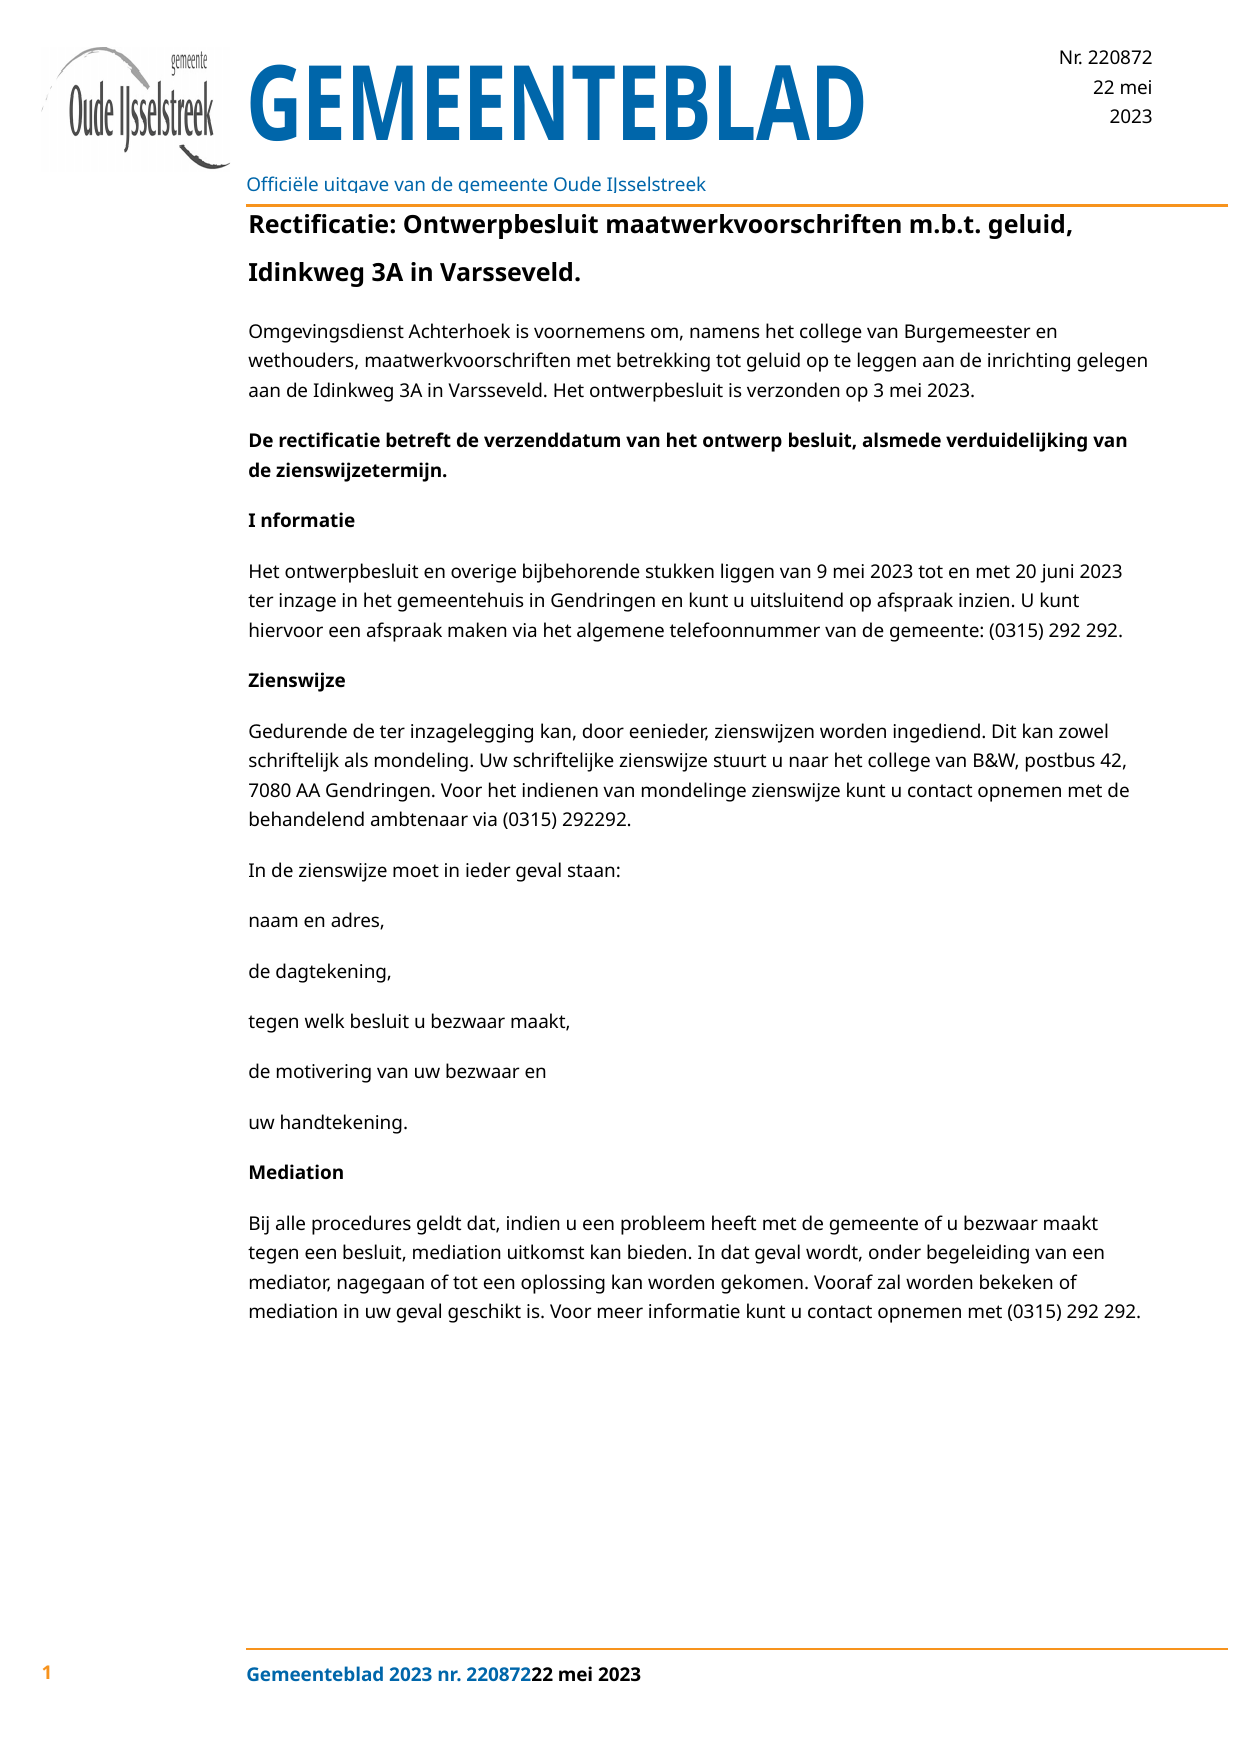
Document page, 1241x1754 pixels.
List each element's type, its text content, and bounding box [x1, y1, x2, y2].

text Mediation [248, 1159, 1152, 1185]
text tegen welk besluit u bezwaar maakt, [248, 1008, 1152, 1034]
text Zienswijze [248, 667, 1152, 693]
text I nformatie [248, 507, 1152, 533]
text De rectificatie betreft de verzenddatum van het ontwerp besluit, alsmede verduidelijking van de zienswijzetermijn. [248, 427, 1152, 483]
text de dagtekening, [248, 958, 1152, 984]
text Gedurende de ter inzagelegging kan, door eenieder, zienswijzen worden ingediend. Dit kan zowel schriftelijk als mondeling. Uw schriftelijke zienswijze stuurt u naar het college van B&W, postbus 42, 7080 AA Gendringen. Voor het indienen van mondelinge zienswijze kunt u contact opnemen met de behandelend ambtenaar via (0315) 292292. [248, 718, 1152, 832]
text Rectificatie: Ontwerpbesluit maatwerkvoorschriften m.b.t. geluid, Idinkweg 3A in Varsseveld. [248, 207, 1152, 288]
text Omgevingsdienst Achterhoek is voornemens om, namens het college van Burgemeester en wethouders, maatwerkvoorschriften met betrekking tot geluid op te leggen aan de inrichting gelegen aan de Idinkweg 3A in Varsseveld. Het ontwerpbesluit is verzonden op 3 mei 2023. [248, 318, 1152, 403]
text naam en adres, [248, 907, 1152, 933]
text Bij alle procedures geldt dat, indien u een probleem heeft met de gemeente of u bezwaar maakt tegen een besluit, mediation uitkomst kan bieden. In dat geval wordt, onder begeleiding van een mediator, nagegaan of tot een oplossing kan worden gekomen. Vooraf zal worden bekeken of mediation in uw geval geschikt is. Voor meer informatie kunt u contact opnemen met (0315) 292 292. [248, 1210, 1152, 1324]
text de motivering van uw bezwaar en [248, 1059, 1152, 1084]
text uw handtekening. [248, 1109, 1152, 1135]
text In de zienswijze moet in ieder geval staan: [248, 857, 1152, 883]
picture [41, 47, 231, 172]
text Het ontwerpbesluit en overige bijbehorende stukken liggen van 9 mei 2023 tot en met 20 juni 2023 ter inzage in het gemeentehuis in Gendringen en kunt u uitsluitend op afspraak inzien. U kunt hiervoor een afspraak maken via het algemene telefoonnummer van de gemeente: (0315) 292 292. [248, 558, 1152, 643]
